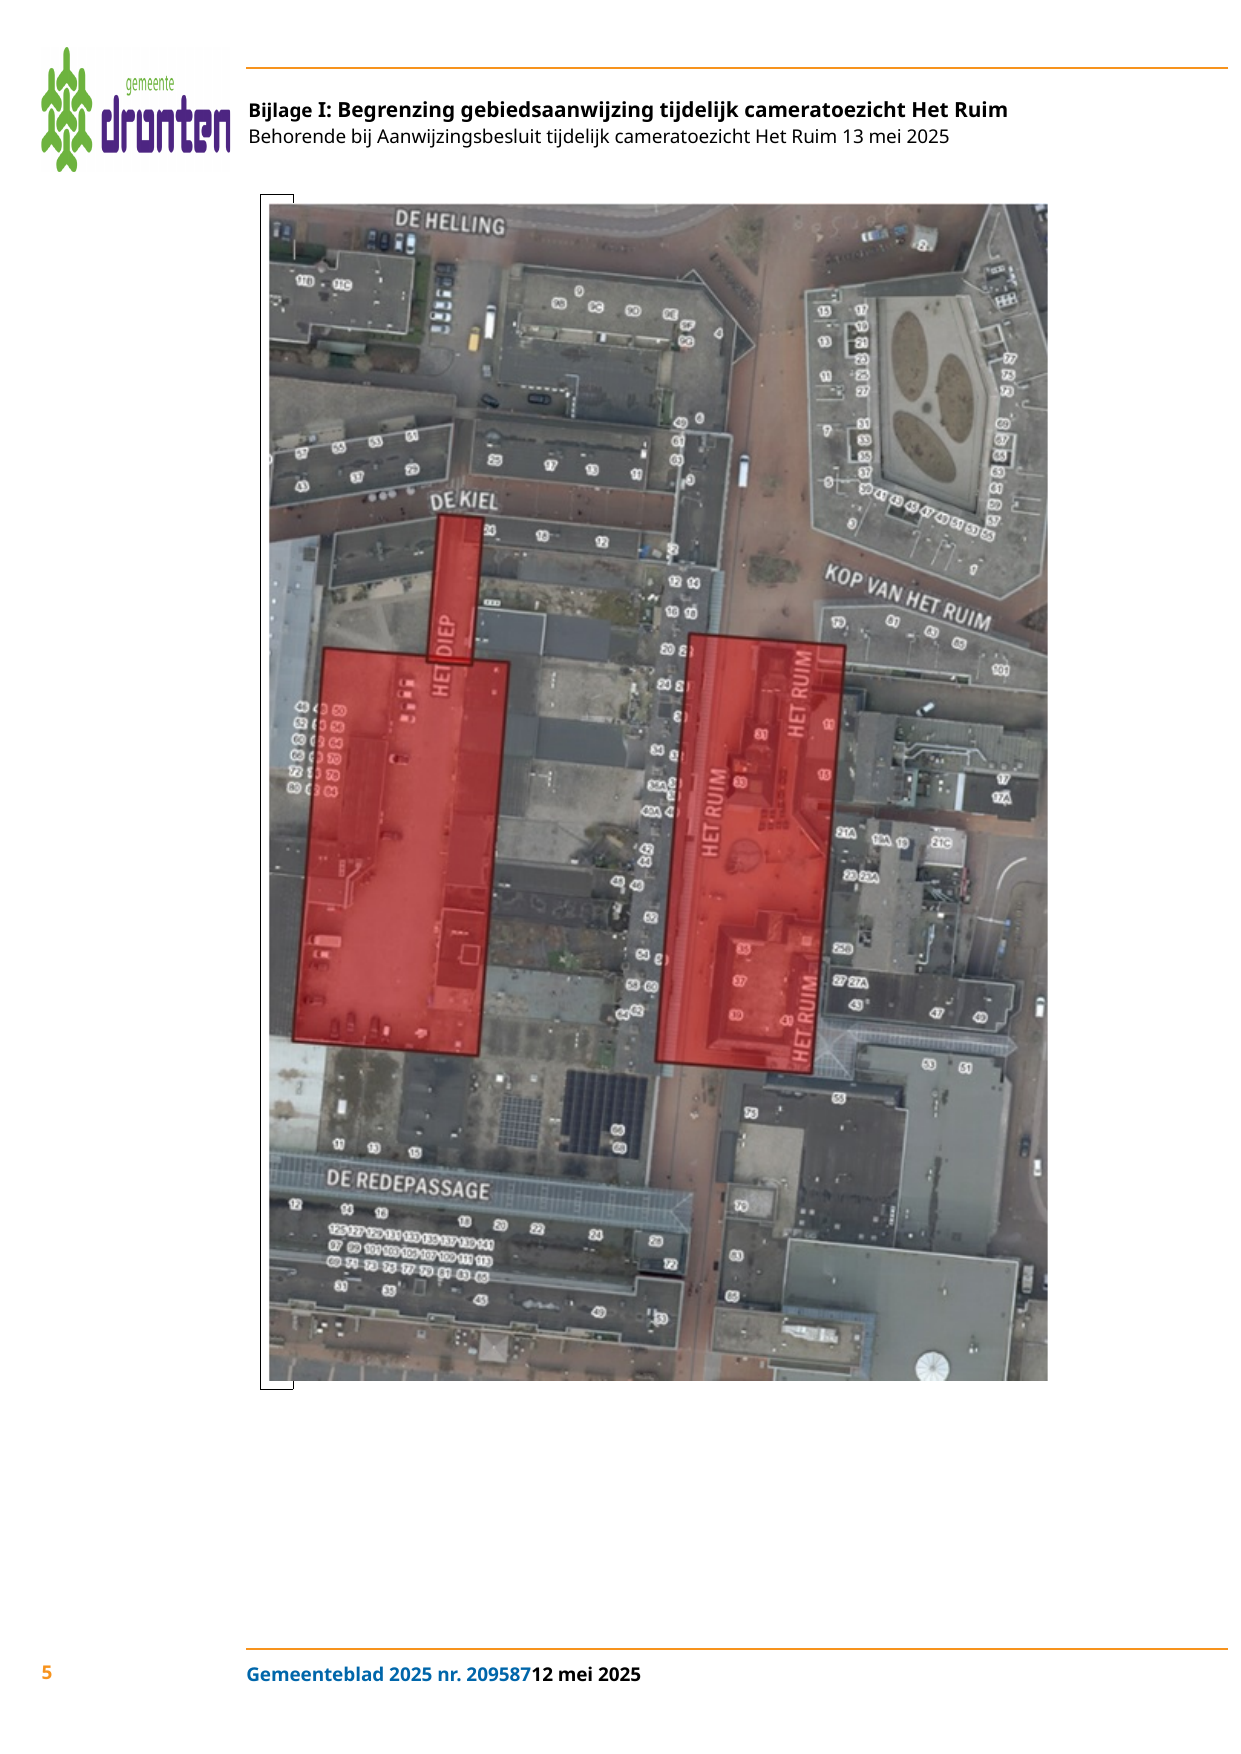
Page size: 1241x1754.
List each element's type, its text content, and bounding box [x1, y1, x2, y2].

picture [41, 47, 231, 172]
text Bijlage I: Begrenzing gebiedsaanwijzing tijdelijk cameratoezicht Het Ruim [248, 95, 1152, 123]
text Behorende bij Aanwijzingsbesluit tijdelijk cameratoezicht Het Ruim 13 mei 2025 [248, 123, 1152, 149]
picture [268, 203, 1048, 1381]
